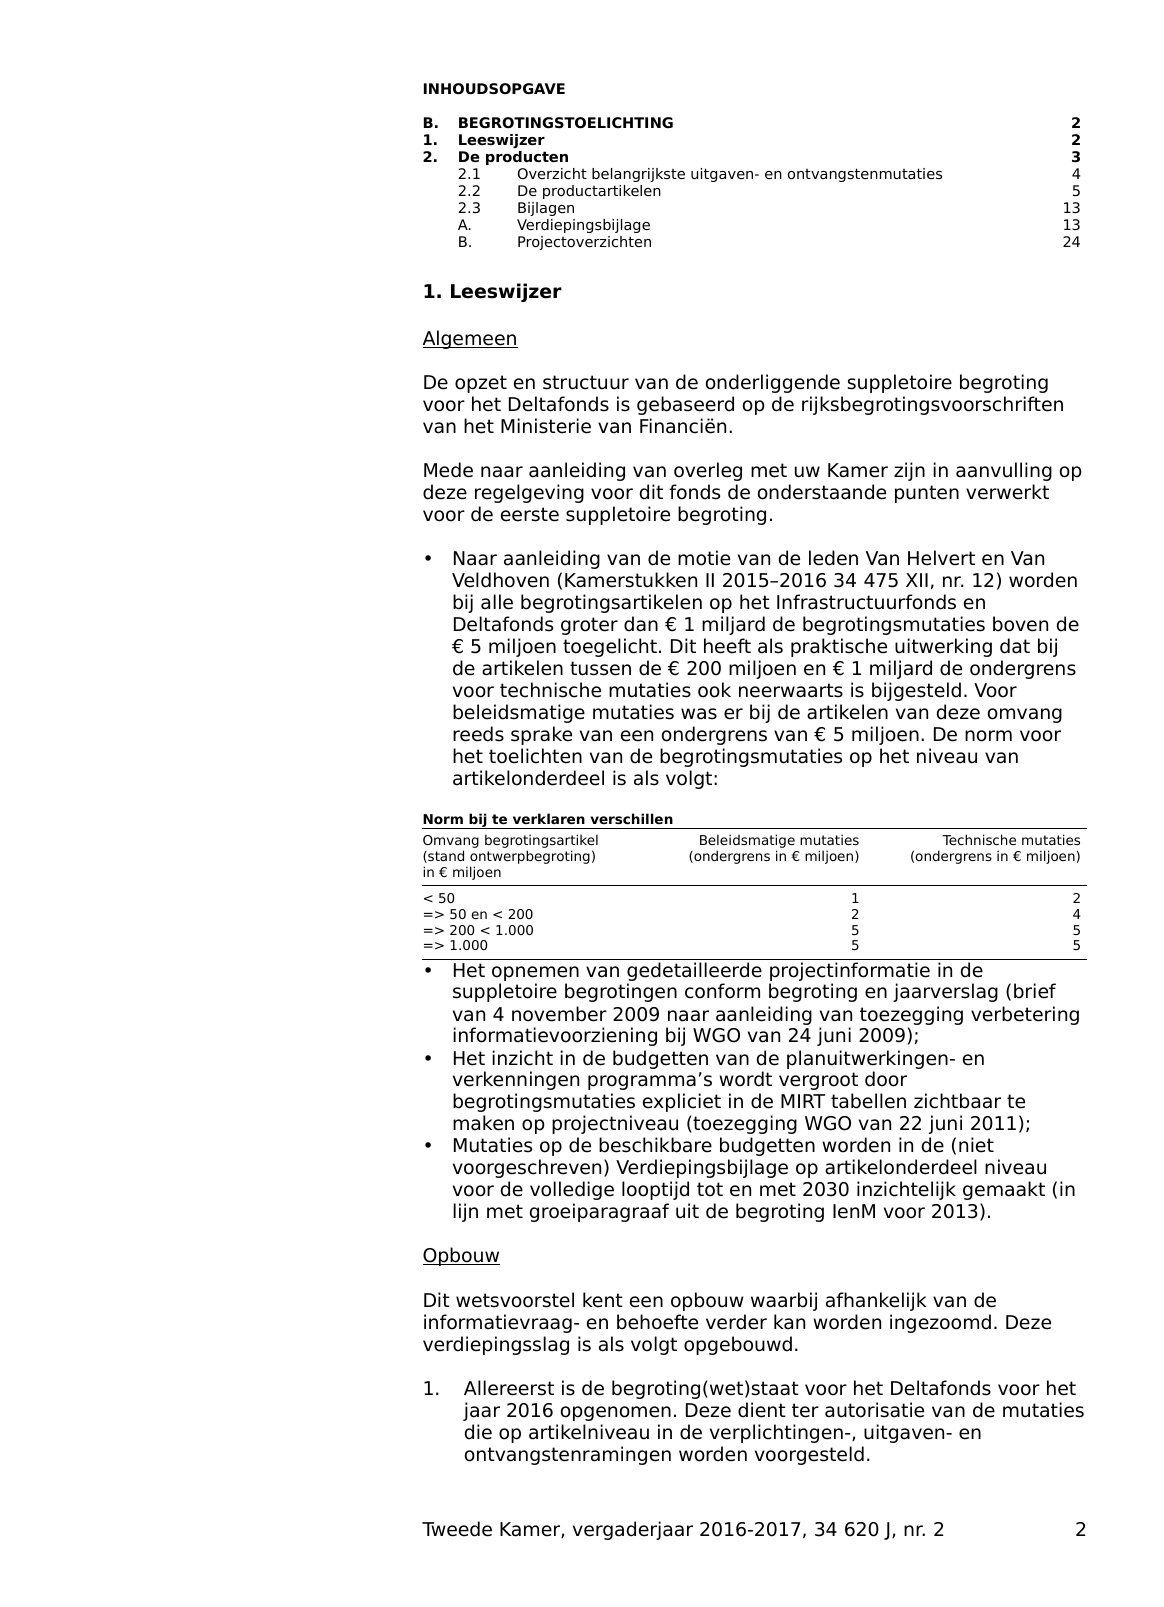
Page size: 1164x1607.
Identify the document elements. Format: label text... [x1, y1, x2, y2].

table_cell [422, 234, 452, 251]
table_cell 1 [644, 886, 865, 907]
text Dit wetsvoorstel kent een opbouw waarbij afhankelijk van de informatievraag- en behoefte verder kan worden ingezoomd. Deze verdiepingsslag is als volgt opgebouwd. [422, 1289, 1087, 1356]
table_cell 5 [865, 922, 1087, 938]
subtitle Algemeen [422, 328, 1087, 350]
text 1. Allereerst is de begroting(wet)staat voor het Deltafonds voor het jaar 2016 opgenomen. Deze dient ter autorisatie van de mutaties die op artikelniveau in de verplichtingen-, uitgaven- en ontvangstenramingen worden voorgesteld. [422, 1378, 1087, 1466]
table_cell [422, 200, 452, 217]
table_cell Leeswijzer [452, 132, 1013, 149]
table_cell 2 [1013, 132, 1087, 149]
text De opzet en structuur van de onderliggende suppletoire begroting voor het Deltafonds is gebaseerd op de rijksbegrotingsvoorschriften van het Ministerie van Financiën. [422, 372, 1087, 438]
table_cell B. [452, 234, 511, 251]
table_cell < 50 [422, 886, 644, 907]
table_cell 13 [1013, 200, 1087, 217]
table_cell => 1.000 [422, 938, 644, 958]
table_cell 4 [1013, 166, 1087, 183]
table_cell 2 [1013, 115, 1087, 132]
table_cell 2.3 [452, 200, 511, 217]
table_cell De productartikelen [511, 183, 1013, 200]
table_cell Omvang begrotingsartikel (stand ontwerpbegroting) in € miljoen [422, 829, 644, 885]
table_cell BEGROTINGSTOELICHTING [452, 115, 1013, 132]
text • Naar aanleiding van de motie van de leden Van Helvert en Van Veldhoven (Kamerstukken II 2015–2016 34 475 XII, nr. 12) worden bij alle begrotingsartikelen op het Infrastructuurfonds en Deltafonds groter dan € 1 miljard de begrotingsmutaties boven de € 5 miljoen toegelicht. Dit heeft als praktische uitwerking dat bij de artikelen tussen de € 200 miljoen en € 1 miljard de ondergrens voor technische mutaties ook neerwaarts is bijgesteld. Voor beleidsmatige mutaties was er bij de artikelen van deze omvang reeds sprake van een ondergrens van € 5 miljoen. De norm voor het toelichten van de begrotingsmutaties op het niveau van artikelonderdeel is als volgt: [422, 548, 1087, 790]
table_cell B. [422, 115, 452, 132]
table_cell 5 [644, 922, 865, 938]
table_cell 2. [422, 149, 452, 166]
text • Mutaties op de beschikbare budgetten worden in de (niet voorgeschreven) Verdiepingsbijlage op artikelonderdeel niveau voor de volledige looptijd tot en met 2030 inzichtelijk gemaakt (in lijn met groeiparagraaf uit de begroting IenM voor 2013). [422, 1135, 1087, 1223]
subtitle 1. Leeswijzer [422, 281, 1087, 303]
text • Het opnemen van gedetailleerde projectinformatie in de suppletoire begrotingen conform begroting en jaarverslag (brief van 4 november 2009 naar aanleiding van toezegging verbetering informatievoorziening bij WGO van 24 juni 2009); [422, 960, 1087, 1047]
table_header [1013, 81, 1087, 98]
table_cell 5 [644, 938, 865, 958]
table_cell Overzicht belangrijkste uitgaven- en ontvangstenmutaties [511, 166, 1013, 183]
table_cell [422, 183, 452, 200]
table_cell => 50 en < 200 [422, 907, 644, 922]
table_cell Technische mutaties (ondergrens in € miljoen) [865, 829, 1087, 885]
table_cell [422, 217, 452, 234]
table_cell [422, 166, 452, 183]
table_cell 1. [422, 132, 452, 149]
table_cell 13 [1013, 217, 1087, 234]
table_cell Bijlagen [511, 200, 1013, 217]
table_cell 4 [865, 907, 1087, 922]
subtitle Opbouw [422, 1245, 1087, 1267]
table_cell 5 [1013, 183, 1087, 200]
table_cell Projectoverzichten [511, 234, 1013, 251]
table_cell 2 [865, 886, 1087, 907]
table_header INHOUDSOPGAVE [422, 81, 1013, 98]
table_header Norm bij te verklaren verschillen [422, 812, 1087, 827]
table_cell [511, 98, 1013, 115]
text • Het inzicht in de budgetten van de planuitwerkingen- en verkenningen programma’s wordt vergroot door begrotingsmutaties expliciet in de MIRT tabellen zichtbaar te maken op projectniveau (toezegging WGO van 22 juni 2011); [422, 1047, 1087, 1135]
table_cell 2 [644, 907, 865, 922]
table_cell A. [452, 217, 511, 234]
table_cell 2.1 [452, 166, 511, 183]
table_cell [422, 98, 452, 115]
table_cell Verdiepingsbijlage [511, 217, 1013, 234]
table_cell [1013, 98, 1087, 115]
table_cell Beleidsmatige mutaties (ondergrens in € miljoen) [644, 829, 865, 885]
table_cell => 200 < 1.000 [422, 922, 644, 938]
text Mede naar aanleiding van overleg met uw Kamer zijn in aanvulling op deze regelgeving voor dit fonds de onderstaande punten verwerkt voor de eerste suppletoire begroting. [422, 460, 1087, 526]
table_cell De producten [452, 149, 1013, 166]
table_cell 3 [1013, 149, 1087, 166]
table_cell 2.2 [452, 183, 511, 200]
table_cell 5 [865, 938, 1087, 958]
table_cell 24 [1013, 234, 1087, 251]
table_cell [452, 98, 511, 115]
